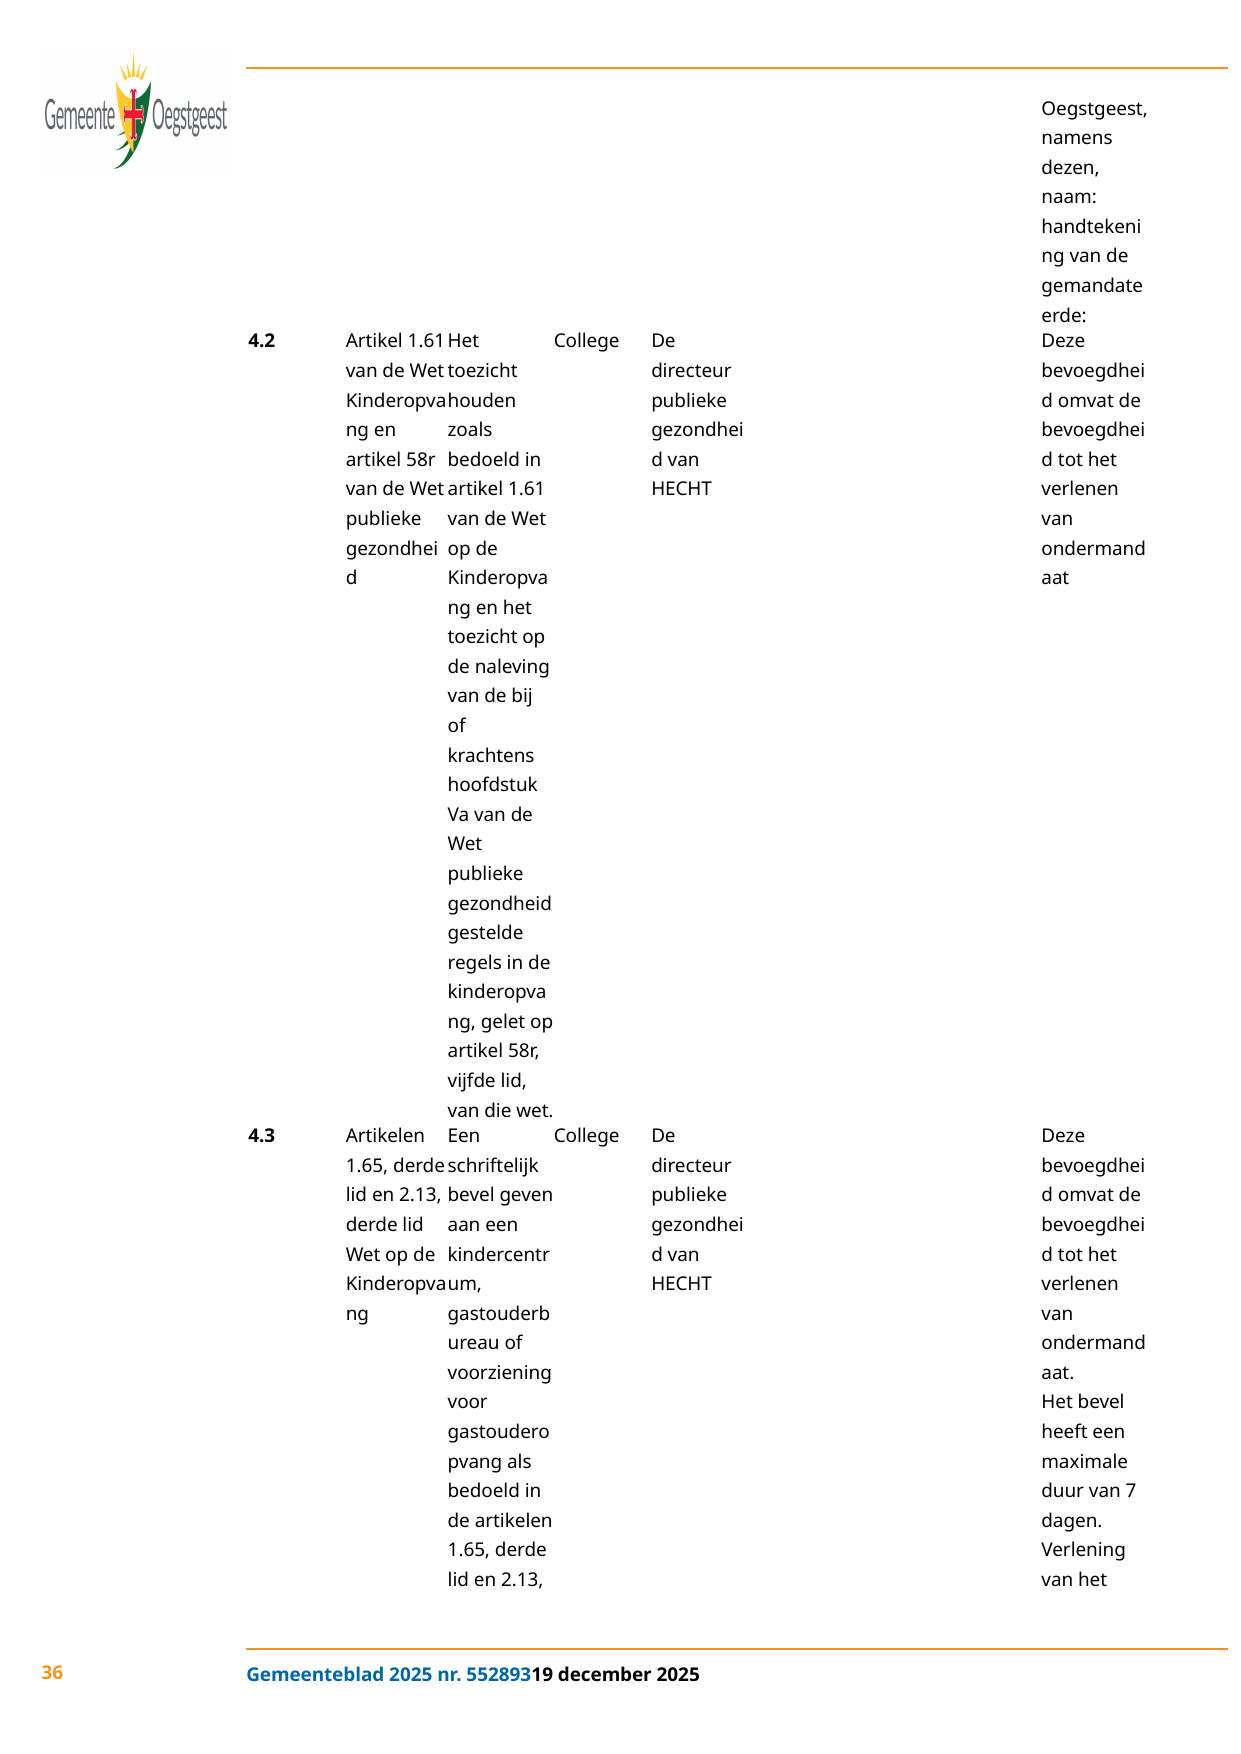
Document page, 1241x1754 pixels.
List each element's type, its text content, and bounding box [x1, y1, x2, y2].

picture [41, 47, 231, 172]
table_cell Het toezicht houden zoals bedoeld in artikel 1.61 van de Wet op de Kinderopvang en het toezicht op de naleving van de bij of krachtens hoofdstuk Va van de Wet publieke gezondheid gestelde regels in de kinderopvang, gelet op artikel 58r, vijfde lid, van die wet. [448, 328, 553, 1122]
table_cell Artikelen 1.65, derde lid en 2.13, derde lid Wet op de Kinderopvang [346, 1123, 447, 1592]
table_cell Oegstgeest, namens dezen, naam: handtekening van de gemandateerde: [1041, 95, 1152, 328]
table_cell Deze bevoegdheid omvat de bevoegdheid tot het verlenen van ondermandaat. Het bevel heeft een maximale duur van 7 dagen. Verlening van het [1041, 1123, 1152, 1592]
table_cell [944, 328, 1041, 1122]
table_cell De directeur publieke gezondheid van HECHT [651, 1123, 748, 1592]
table_cell [846, 95, 944, 328]
table_cell [944, 1123, 1041, 1592]
table_cell [846, 328, 944, 1122]
table_cell [749, 95, 846, 328]
table_cell [749, 328, 846, 1122]
table_cell [944, 95, 1041, 328]
table_cell 4.3 [248, 1123, 346, 1592]
table_cell [346, 95, 447, 328]
table_cell 4.2 [248, 328, 346, 1122]
table_cell [248, 95, 346, 328]
table_cell Een schriftelijk bevel geven aan een kindercentrum, gastouderbureau of voorziening voor gastouderopvang als bedoeld in de artikelen 1.65, derde lid en 2.13, [448, 1123, 553, 1592]
table_cell College [554, 1123, 651, 1592]
table_cell [448, 95, 553, 328]
table_cell Deze bevoegdheid omvat de bevoegdheid tot het verlenen van ondermandaat [1041, 328, 1152, 1122]
table_cell De directeur publieke gezondheid van HECHT [651, 328, 748, 1122]
table_cell College [554, 328, 651, 1122]
table_cell [651, 95, 748, 328]
table_cell [749, 1123, 846, 1592]
table_cell Artikel 1.61 van de Wet Kinderopvang en artikel 58r van de Wet publieke gezondheid [346, 328, 447, 1122]
table_cell [846, 1123, 944, 1592]
table_cell [554, 95, 651, 328]
